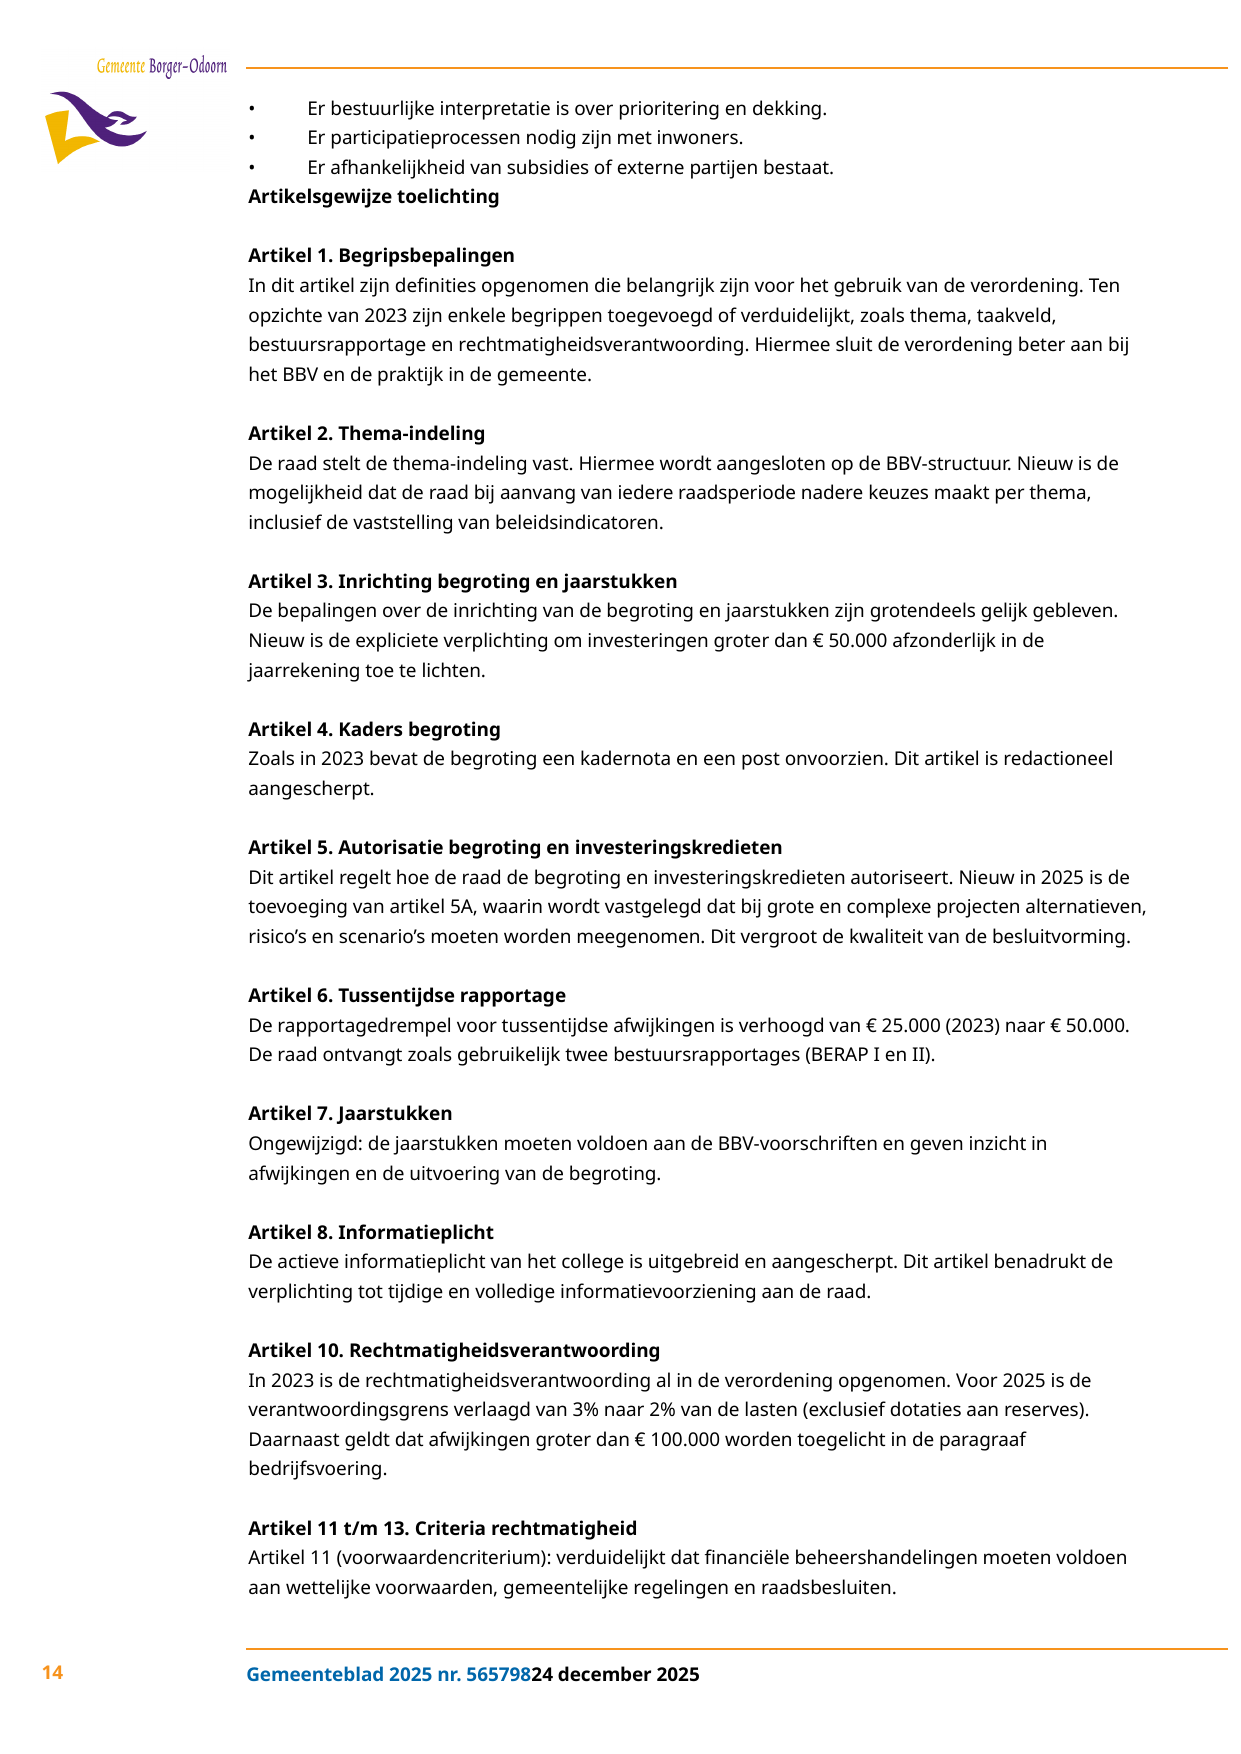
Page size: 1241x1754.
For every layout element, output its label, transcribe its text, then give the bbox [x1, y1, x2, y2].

text Artikel 6. Tussentijdse rapportage [248, 982, 1152, 1008]
list Er bestuurlijke interpretatie is over prioritering en dekking. [248, 95, 1152, 121]
text Zoals in 2023 bevat de begroting een kadernota en een post onvoorzien. Dit artikel is redactioneel aangescherpt. [248, 746, 1152, 801]
text Artikel 1. Begripsbepalingen [248, 243, 1152, 268]
text Artikel 5. Autorisatie begroting en investeringskredieten [248, 834, 1152, 860]
text De raad stelt de thema-indeling vast. Hiermee wordt aangesloten op de BBV-structuur. Nieuw is de mogelijkheid dat de raad bij aanvang van iedere raadsperiode nadere keuzes maakt per thema, inclusief de vaststelling van beleidsindicatoren. [248, 450, 1152, 535]
text De rapportagedrempel voor tussentijdse afwijkingen is verhoogd van € 25.000 (2023) naar € 50.000. De raad ontvangt zoals gebruikelijk twee bestuursrapportages (BERAP I en II). [248, 1012, 1152, 1067]
picture [41, 47, 231, 172]
text Ongewijzigd: de jaarstukken moeten voldoen aan de BBV-voorschriften en geven inzicht in afwijkingen en de uitvoering van de begroting. [248, 1130, 1152, 1186]
text Artikel 7. Jaarstukken [248, 1101, 1152, 1126]
text Artikel 2. Thema-indeling [248, 420, 1152, 446]
text De bepalingen over de inrichting van de begroting en jaarstukken zijn grotendeels gelijk gebleven. Nieuw is de expliciete verplichting om investeringen groter dan € 50.000 afzonderlijk in de jaarrekening toe te lichten. [248, 598, 1152, 683]
list Er participatieprocessen nodig zijn met inwoners. [248, 124, 1152, 150]
text In 2023 is de rechtmatigheidsverantwoording al in de verordening opgenomen. Voor 2025 is de verantwoordingsgrens verlaagd van 3% naar 2% van de lasten (exclusief dotaties aan reserves). Daarnaast geldt dat afwijkingen groter dan € 100.000 worden toegelicht in de paragraaf bedrijfsvoering. [248, 1367, 1152, 1481]
text Artikel 8. Informatieplicht [248, 1219, 1152, 1245]
text In dit artikel zijn definities opgenomen die belangrijk zijn voor het gebruik van de verordening. Ten opzichte van 2023 zijn enkele begrippen toegevoegd of verduidelijkt, zoals thema, taakveld, bestuursrapportage en rechtmatigheidsverantwoording. Hiermee sluit de verordening beter aan bij het BBV en de praktijk in de gemeente. [248, 272, 1152, 387]
text Artikel 10. Rechtmatigheidsverantwoording [248, 1337, 1152, 1363]
text Artikelsgewijze toelichting [248, 183, 1152, 209]
text Artikel 4. Kaders begroting [248, 716, 1152, 742]
text De actieve informatieplicht van het college is uitgebreid en aangescherpt. Dit artikel benadrukt de verplichting tot tijdige en volledige informatievoorziening aan de raad. [248, 1248, 1152, 1304]
list Er afhankelijkheid van subsidies of externe partijen bestaat. [248, 154, 1152, 180]
text Dit artikel regelt hoe de raad de begroting en investeringskredieten autoriseert. Nieuw in 2025 is de toevoeging van artikel 5A, waarin wordt vastgelegd dat bij grote en complexe projecten alternatieven, risico’s en scenario’s moeten worden meegenomen. Dit vergroot de kwaliteit van de besluitvorming. [248, 864, 1152, 949]
text Artikel 11 t/m 13. Criteria rechtmatigheid [248, 1515, 1152, 1541]
text Artikel 3. Inrichting begroting en jaarstukken [248, 568, 1152, 594]
text Artikel 11 (voorwaardencriterium): verduidelijkt dat financiële beheershandelingen moeten voldoen aan wettelijke voorwaarden, gemeentelijke regelingen en raadsbesluiten. [248, 1544, 1152, 1600]
